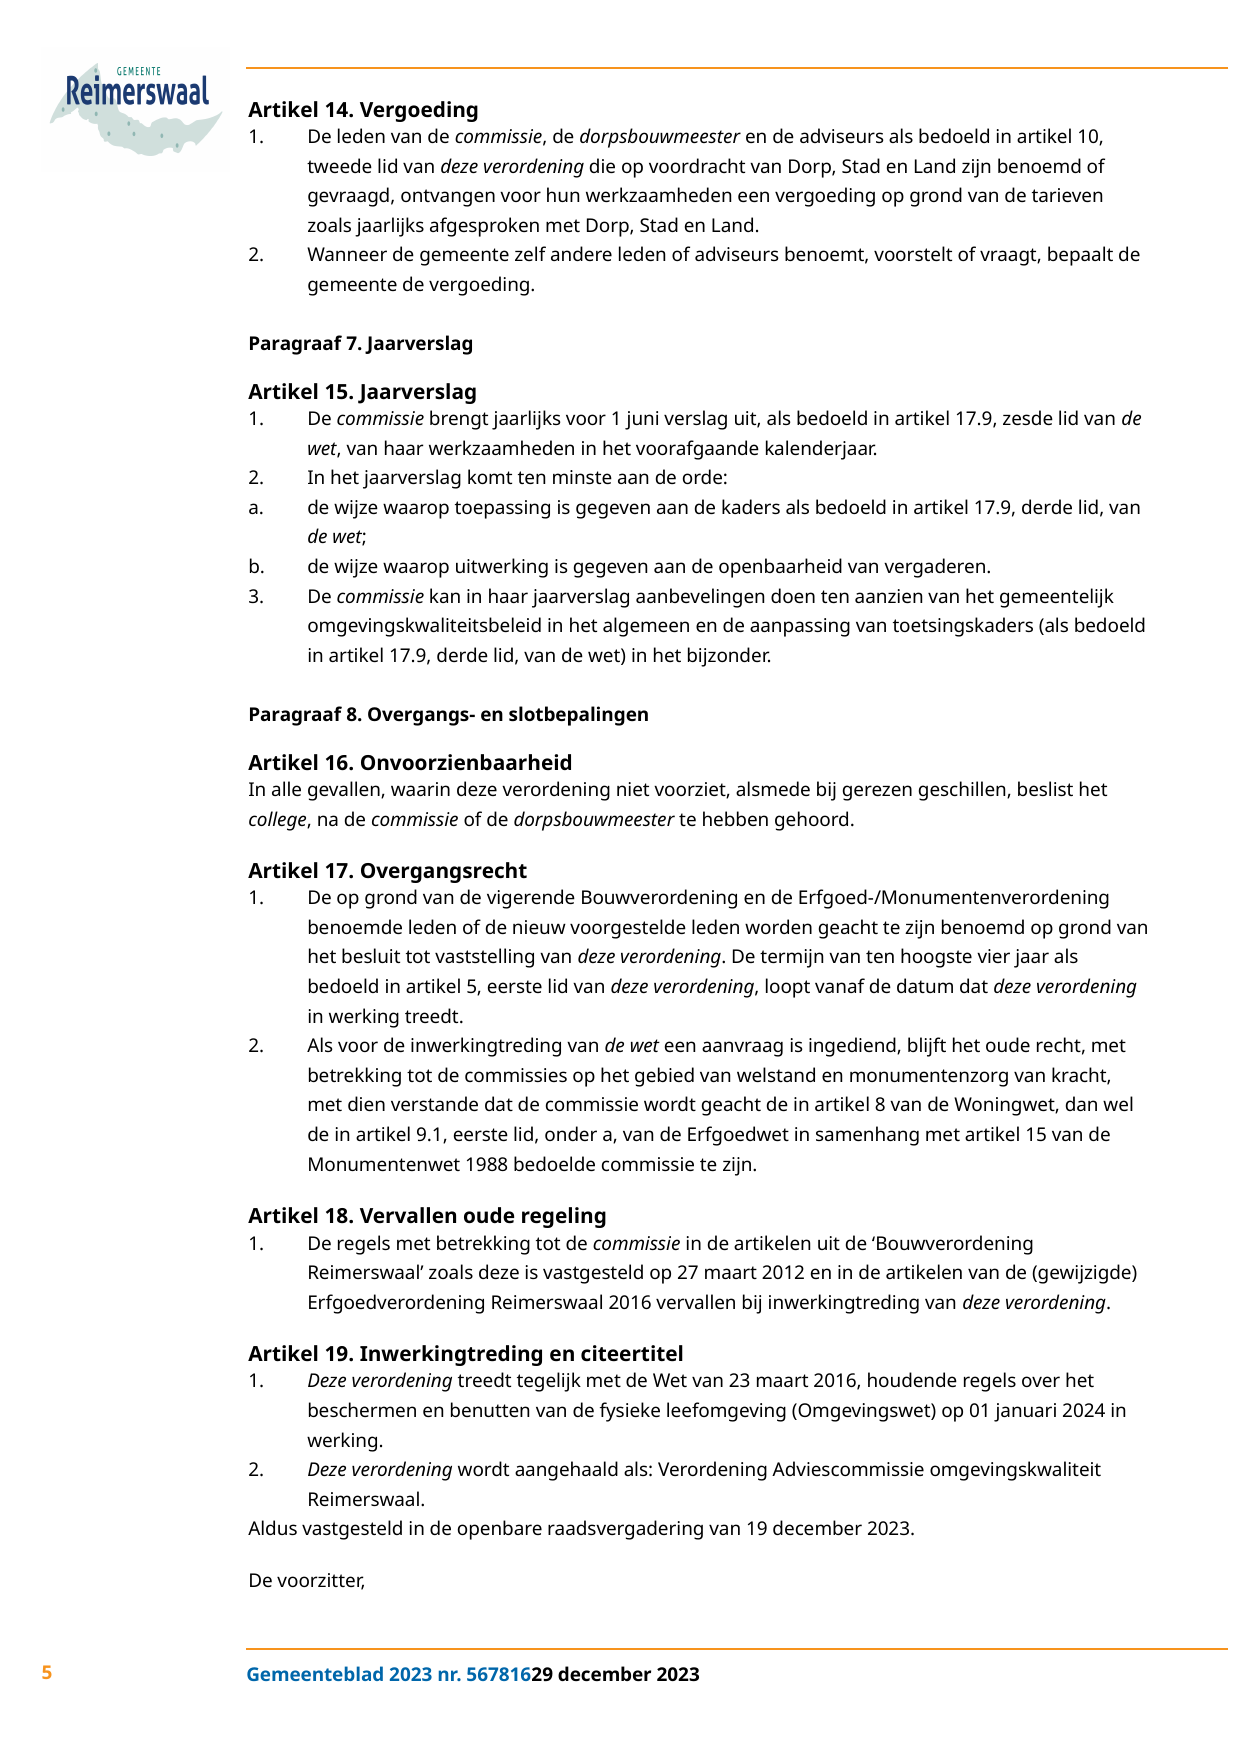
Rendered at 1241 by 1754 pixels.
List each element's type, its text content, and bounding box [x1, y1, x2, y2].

picture [41, 47, 231, 172]
list de wijze waarop uitwerking is gegeven aan de openbaarheid van vergaderen. [248, 553, 1152, 579]
list De regels met betrekking tot de commissie in de artikelen uit de ‘Bouwverordening Reimerswaal’ zoals deze is vastgesteld op 27 maart 2012 en in de artikelen van de (gewijzigde) Erfgoedverordening Reimerswaal 2016 vervallen bij inwerkingtreding van deze verordening. [248, 1230, 1152, 1314]
text Artikel 14. Vergoeding [248, 95, 1152, 123]
list De leden van de commissie, de dorpsbouwmeester en de adviseurs als bedoeld in artikel 10, tweede lid van deze verordening die op voordracht van Dorp, Stad en Land zijn benoemd of gevraagd, ontvangen voor hun werkzaamheden een vergoeding op grond van de tarieven zoals jaarlijks afgesproken met Dorp, Stad en Land. [248, 123, 1152, 238]
text Artikel 19. Inwerkingtreding en citeertitel [248, 1339, 1152, 1368]
text Artikel 18. Vervallen oude regeling [248, 1201, 1152, 1230]
list de wijze waarop toepassing is gegeven aan de kaders als bedoeld in artikel 17.9, derde lid, van de wet; [248, 494, 1152, 549]
list Deze verordening wordt aangehaald als: Verordening Adviescommissie omgevingskwaliteit Reimerswaal. [248, 1456, 1152, 1512]
list Wanneer de gemeente zelf andere leden of adviseurs benoemt, voorstelt of vraagt, bepaalt de gemeente de vergoeding. [248, 242, 1152, 297]
list De op grond van de vigerende Bouwverordening en de Erfgoed-/Monumentenverordening benoemde leden of de nieuw voorgestelde leden worden geacht te zijn benoemd op grond van het besluit tot vaststelling van deze verordening. De termijn van ten hoogste vier jaar als bedoeld in artikel 5, eerste lid van deze verordening, loopt vanaf de datum dat deze verordening in werking treedt. [248, 884, 1152, 1029]
list De commissie kan in haar jaarverslag aanbevelingen doen ten aanzien van het gemeentelijk omgevingskwaliteitsbeleid in het algemeen en de aanpassing van toetsingskaders (als bedoeld in artikel 17.9, derde lid, van de wet) in het bijzonder. [248, 583, 1152, 668]
list In het jaarverslag komt ten minste aan de orde: [248, 464, 1152, 490]
text Paragraaf 7. Jaarverslag [248, 330, 1152, 356]
text Artikel 15. Jaarverslag [248, 377, 1152, 405]
text Artikel 16. Onvoorzienbaarheid [248, 748, 1152, 776]
text Paragraaf 8. Overgangs- en slotbepalingen [248, 701, 1152, 727]
text De voorzitter, [248, 1567, 1152, 1593]
list Als voor de inwerkingtreding van de wet een aanvraag is ingediend, blijft het oude recht, met betrekking tot de commissies op het gebied van welstand en monumentenzorg van kracht, met dien verstande dat de commissie wordt geacht de in artikel 8 van de Woningwet, dan wel de in artikel 9.1, eerste lid, onder a, van de Erfgoedwet in samenhang met artikel 15 van de Monumentenwet 1988 bedoelde commissie te zijn. [248, 1032, 1152, 1177]
text In alle gevallen, waarin deze verordening niet voorziet, alsmede bij gerezen geschillen, beslist het college, na de commissie of de dorpsbouwmeester te hebben gehoord. [248, 776, 1152, 831]
text Aldus vastgesteld in de openbare raadsvergadering van 19 december 2023. [248, 1516, 1152, 1541]
text Artikel 17. Overgangsrecht [248, 856, 1152, 884]
list De commissie brengt jaarlijks voor 1 juni verslag uit, als bedoeld in artikel 17.9, zesde lid van de wet, van haar werkzaamheden in het voorafgaande kalenderjaar. [248, 405, 1152, 461]
list Deze verordening treedt tegelijk met de Wet van 23 maart 2016, houdende regels over het beschermen en benutten van de fysieke leefomgeving (Omgevingswet) op 01 januari 2024 in werking. [248, 1368, 1152, 1453]
